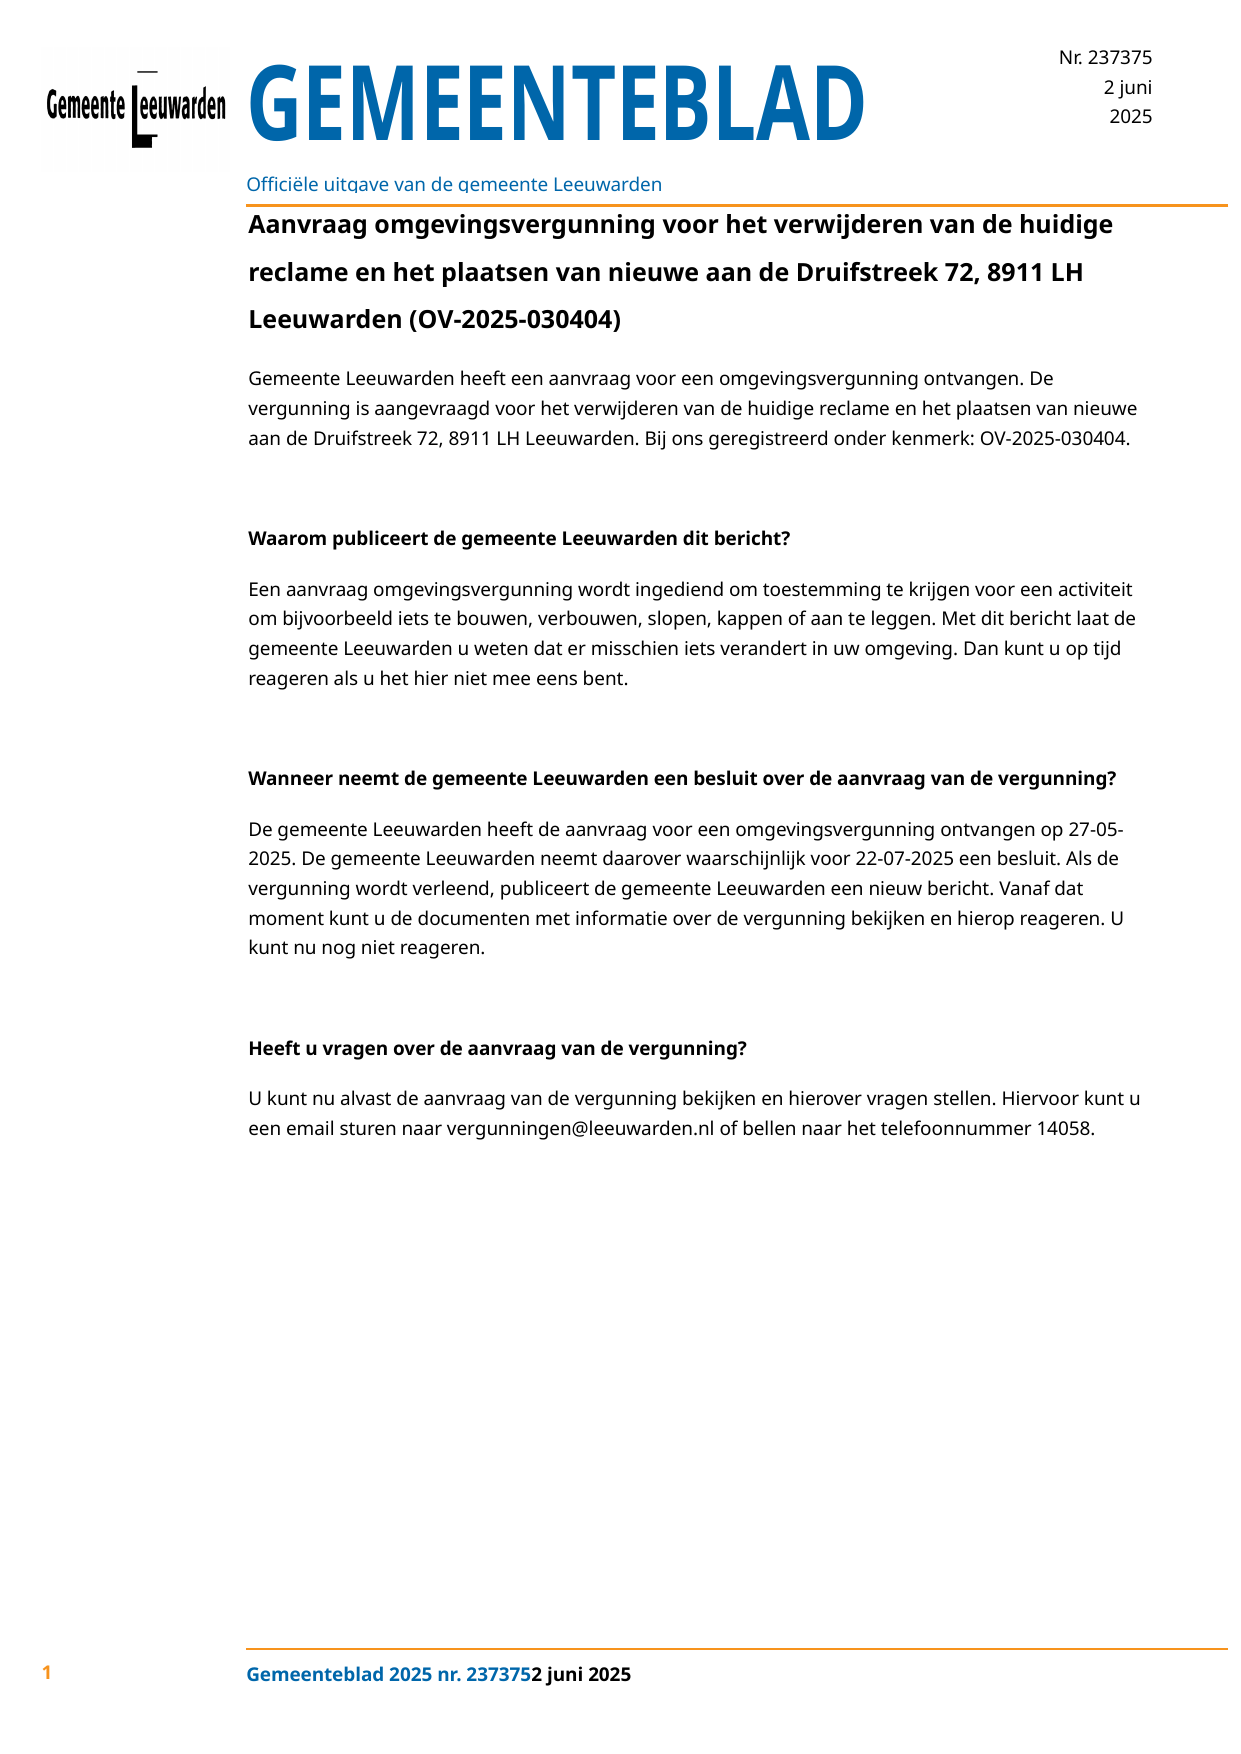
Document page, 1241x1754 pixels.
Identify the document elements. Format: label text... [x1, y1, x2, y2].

text Een aanvraag omgevingsvergunning wordt ingediend om toestemming te krijgen voor een activiteit om bijvoorbeeld iets te bouwen, verbouwen, slopen, kappen of aan te leggen. Met dit bericht laat de gemeente Leeuwarden u weten dat er misschien iets verandert in uw omgeving. Dan kunt u op tijd reageren als u het hier niet mee eens bent. [248, 576, 1152, 690]
text Aanvraag omgevingsvergunning voor het verwijderen van de huidige reclame en het plaatsen van nieuwe aan de Druifstreek 72, 8911 LH Leeuwarden (OV-2025-030404) [248, 207, 1152, 336]
picture [41, 47, 231, 172]
text Heeft u vragen over de aanvraag van de vergunning? [248, 1035, 1152, 1061]
text U kunt nu alvast de aanvraag van de vergunning bekijken en hierover vragen stellen. Hiervoor kunt u een email sturen naar vergunningen@leeuwarden.nl of bellen naar het telefoonnummer 14058. [248, 1086, 1152, 1141]
text Gemeente Leeuwarden heeft een aanvraag voor een omgevingsvergunning ontvangen. De vergunning is aangevraagd voor het verwijderen van de huidige reclame en het plaatsen van nieuwe aan de Druifstreek 72, 8911 LH Leeuwarden. Bij ons geregistreerd onder kenmerk: OV-2025-030404. [248, 366, 1152, 450]
text Wanneer neemt de gemeente Leeuwarden een besluit over de aanvraag van de vergunning? [248, 766, 1152, 791]
text De gemeente Leeuwarden heeft de aanvraag voor een omgevingsvergunning ontvangen op 27-05-2025. De gemeente Leeuwarden neemt daarover waarschijnlijk voor 22-07-2025 een besluit. Als de vergunning wordt verleend, publiceert de gemeente Leeuwarden een nieuw bericht. Vanaf dat moment kunt u de documenten met informatie over de vergunning bekijken en hierop reageren. U kunt nu nog niet reageren. [248, 816, 1152, 960]
text Waarom publiceert de gemeente Leeuwarden dit bericht? [248, 526, 1152, 551]
